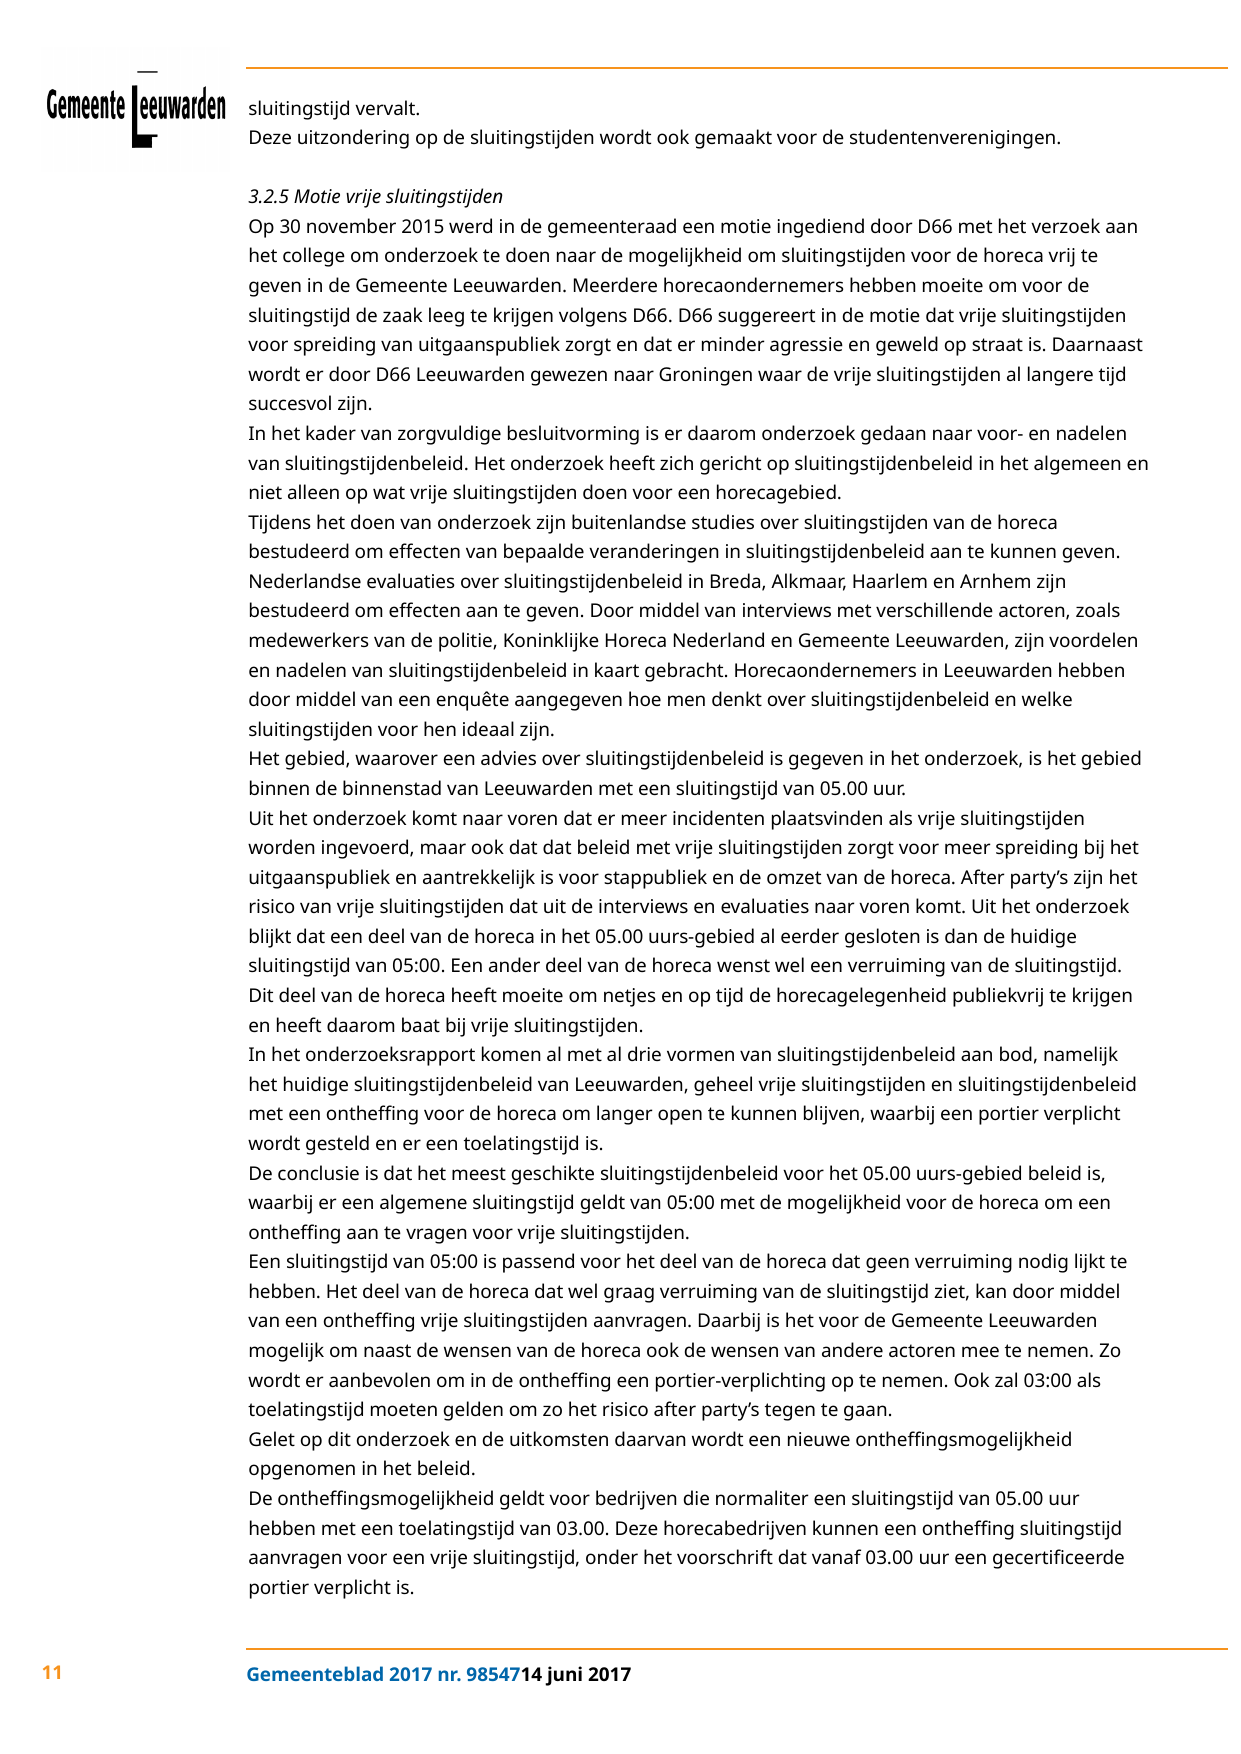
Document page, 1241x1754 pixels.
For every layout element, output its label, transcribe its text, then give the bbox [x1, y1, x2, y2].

picture [41, 47, 231, 172]
text Deze uitzondering op de sluitingstijden wordt ook gemaakt voor de studentenverenigingen. [248, 124, 1152, 150]
text Gelet op dit onderzoek en de uitkomsten daarvan wordt een nieuwe ontheffingsmogelijkheid opgenomen in het beleid. [248, 1426, 1152, 1481]
text Het gebied, waarover een advies over sluitingstijdenbeleid is gegeven in het onderzoek, is het gebied binnen de binnenstad van Leeuwarden met een sluitingstijd van 05.00 uur. [248, 746, 1152, 801]
text In het kader van zorgvuldige besluitvorming is er daarom onderzoek gedaan naar voor- en nadelen van sluitingstijdenbeleid. Het onderzoek heeft zich gericht op sluitingstijdenbeleid in het algemeen en niet alleen op wat vrije sluitingstijden doen voor een horecagebied. [248, 420, 1152, 505]
text De conclusie is dat het meest geschikte sluitingstijdenbeleid voor het 05.00 uurs-gebied beleid is, waarbij er een algemene sluitingstijd geldt van 05:00 met de mogelijkheid voor de horeca om een ontheffing aan te vragen voor vrije sluitingstijden. [248, 1160, 1152, 1245]
text Uit het onderzoek komt naar voren dat er meer incidenten plaatsvinden als vrije sluitingstijden worden ingevoerd, maar ook dat dat beleid met vrije sluitingstijden zorgt voor meer spreiding bij het uitgaanspubliek en aantrekkelijk is voor stappubliek en de omzet van de horeca. After party’s zijn het risico van vrije sluitingstijden dat uit de interviews en evaluaties naar voren komt. Uit het onderzoek blijkt dat een deel van de horeca in het 05.00 uurs-gebied al eerder gesloten is dan de huidige sluitingstijd van 05:00. Een ander deel van de horeca wenst wel een verruiming van de sluitingstijd. Dit deel van de horeca heeft moeite om netjes en op tijd de horecagelegenheid publiekvrij te krijgen en heeft daarom baat bij vrije sluitingstijden. [248, 805, 1152, 1038]
text De ontheffingsmogelijkheid geldt voor bedrijven die normaliter een sluitingstijd van 05.00 uur hebben met een toelatingstijd van 03.00. Deze horecabedrijven kunnen een ontheffing sluitingstijd aanvragen voor een vrije sluitingstijd, onder het voorschrift dat vanaf 03.00 uur een gecertificeerde portier verplicht is. [248, 1485, 1152, 1600]
text Tijdens het doen van onderzoek zijn buitenlandse studies over sluitingstijden van de horeca bestudeerd om effecten van bepaalde veranderingen in sluitingstijdenbeleid aan te kunnen geven. Nederlandse evaluaties over sluitingstijdenbeleid in Breda, Alkmaar, Haarlem en Arnhem zijn bestudeerd om effecten aan te geven. Door middel van interviews met verschillende actoren, zoals medewerkers van de politie, Koninklijke Horeca Nederland en Gemeente Leeuwarden, zijn voordelen en nadelen van sluitingstijdenbeleid in kaart gebracht. Horecaondernemers in Leeuwarden hebben door middel van een enquête aangegeven hoe men denkt over sluitingstijdenbeleid en welke sluitingstijden voor hen ideaal zijn. [248, 509, 1152, 742]
text Een sluitingstijd van 05:00 is passend voor het deel van de horeca dat geen verruiming nodig lijkt te hebben. Het deel van de horeca dat wel graag verruiming van de sluitingstijd ziet, kan door middel van een ontheffing vrije sluitingstijden aanvragen. Daarbij is het voor de Gemeente Leeuwarden mogelijk om naast de wensen van de horeca ook de wensen van andere actoren mee te nemen. Zo wordt er aanbevolen om in de ontheffing een portier-verplichting op te nemen. Ook zal 03:00 als toelatingstijd moeten gelden om zo het risico after party’s tegen te gaan. [248, 1248, 1152, 1422]
text Op 30 november 2015 werd in de gemeenteraad een motie ingediend door D66 met het verzoek aan het college om onderzoek te doen naar de mogelijkheid om sluitingstijden voor de horeca vrij te geven in de Gemeente Leeuwarden. Meerdere horecaondernemers hebben moeite om voor de sluitingstijd de zaak leeg te krijgen volgens D66. D66 suggereert in de motie dat vrije sluitingstijden voor spreiding van uitgaanspubliek zorgt en dat er minder agressie en geweld op straat is. Daarnaast wordt er door D66 Leeuwarden gewezen naar Groningen waar de vrije sluitingstijden al langere tijd succesvol zijn. [248, 213, 1152, 416]
text In het onderzoeksrapport komen al met al drie vormen van sluitingstijdenbeleid aan bod, namelijk het huidige sluitingstijdenbeleid van Leeuwarden, geheel vrije sluitingstijden en sluitingstijdenbeleid met een ontheffing voor de horeca om langer open te kunnen blijven, waarbij een portier verplicht wordt gesteld en er een toelatingstijd is. [248, 1041, 1152, 1156]
text 3.2.5 Motie vrije sluitingstijden [248, 183, 1152, 209]
text sluitingstijd vervalt. [248, 95, 1152, 121]
